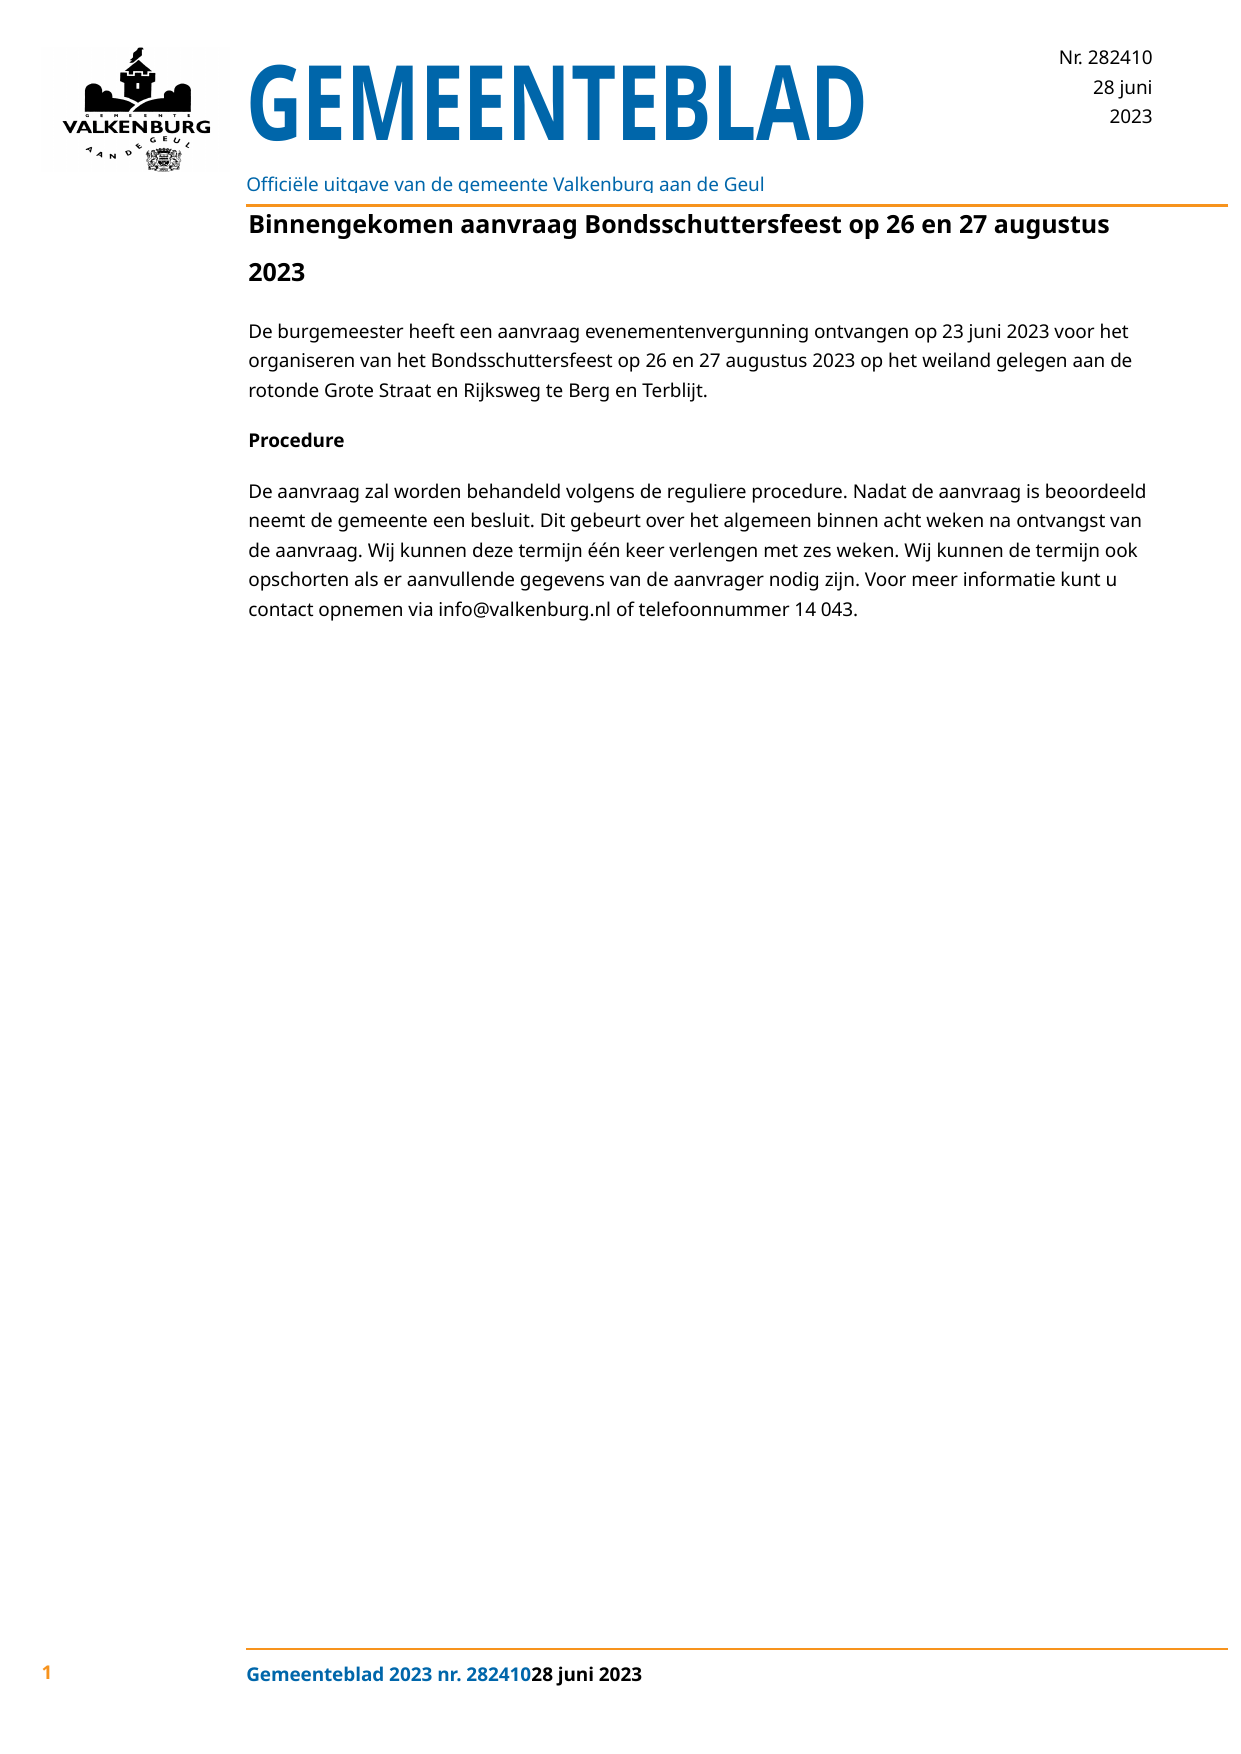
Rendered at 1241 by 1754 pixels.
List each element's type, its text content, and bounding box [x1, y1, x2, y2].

text De burgemeester heeft een aanvraag evenementenvergunning ontvangen op 23 juni 2023 voor het organiseren van het Bondsschuttersfeest op 26 en 27 augustus 2023 op het weiland gelegen aan de rotonde Grote Straat en Rijksweg te Berg en Terblijt. [248, 318, 1152, 403]
text Binnengekomen aanvraag Bondsschuttersfeest op 26 en 27 augustus 2023 [248, 207, 1152, 288]
text De aanvraag zal worden behandeld volgens de reguliere procedure. Nadat de aanvraag is beoordeeld neemt de gemeente een besluit. Dit gebeurt over het algemeen binnen acht weken na ontvangst van de aanvraag. Wij kunnen deze termijn één keer verlengen met zes weken. Wij kunnen de termijn ook opschorten als er aanvullende gegevens van de aanvrager nodig zijn. Voor meer informatie kunt u contact opnemen via info@valkenburg.nl of telefoonnummer 14 043. [248, 478, 1152, 622]
picture [41, 47, 231, 172]
text Procedure [248, 427, 1152, 453]
